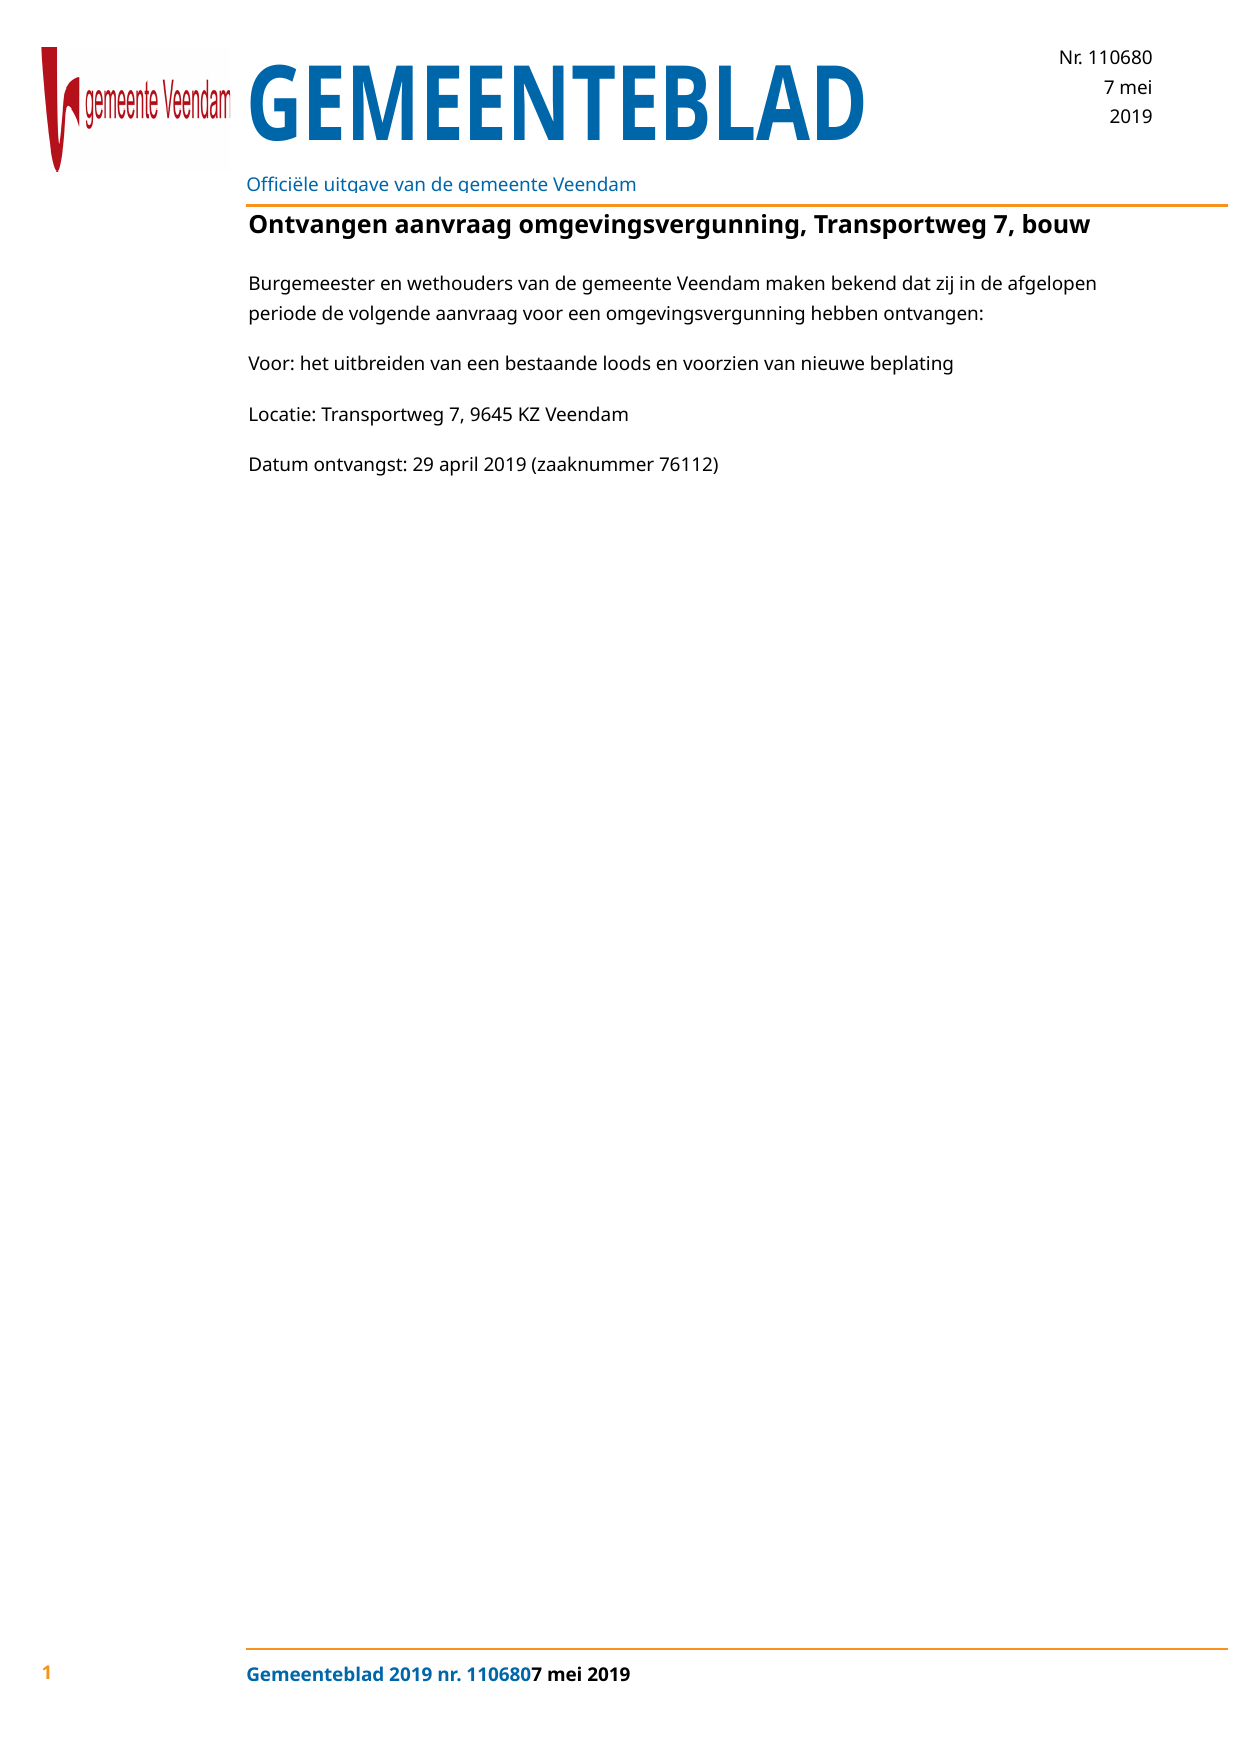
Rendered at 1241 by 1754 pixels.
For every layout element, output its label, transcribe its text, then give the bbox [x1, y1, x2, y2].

text Ontvangen aanvraag omgevingsvergunning, Transportweg 7, bouw [248, 207, 1152, 241]
text Burgemeester en wethouders van de gemeente Veendam maken bekend dat zij in de afgelopen periode de volgende aanvraag voor een omgevingsvergunning hebben ontvangen: [248, 270, 1152, 326]
text Voor: het uitbreiden van een bestaande loods en voorzien van nieuwe beplating [248, 350, 1152, 376]
picture [41, 47, 231, 172]
text Locatie: Transportweg 7, 9645 KZ Veendam [248, 401, 1152, 426]
text Datum ontvangst: 29 april 2019 (zaaknummer 76112) [248, 451, 1152, 477]
